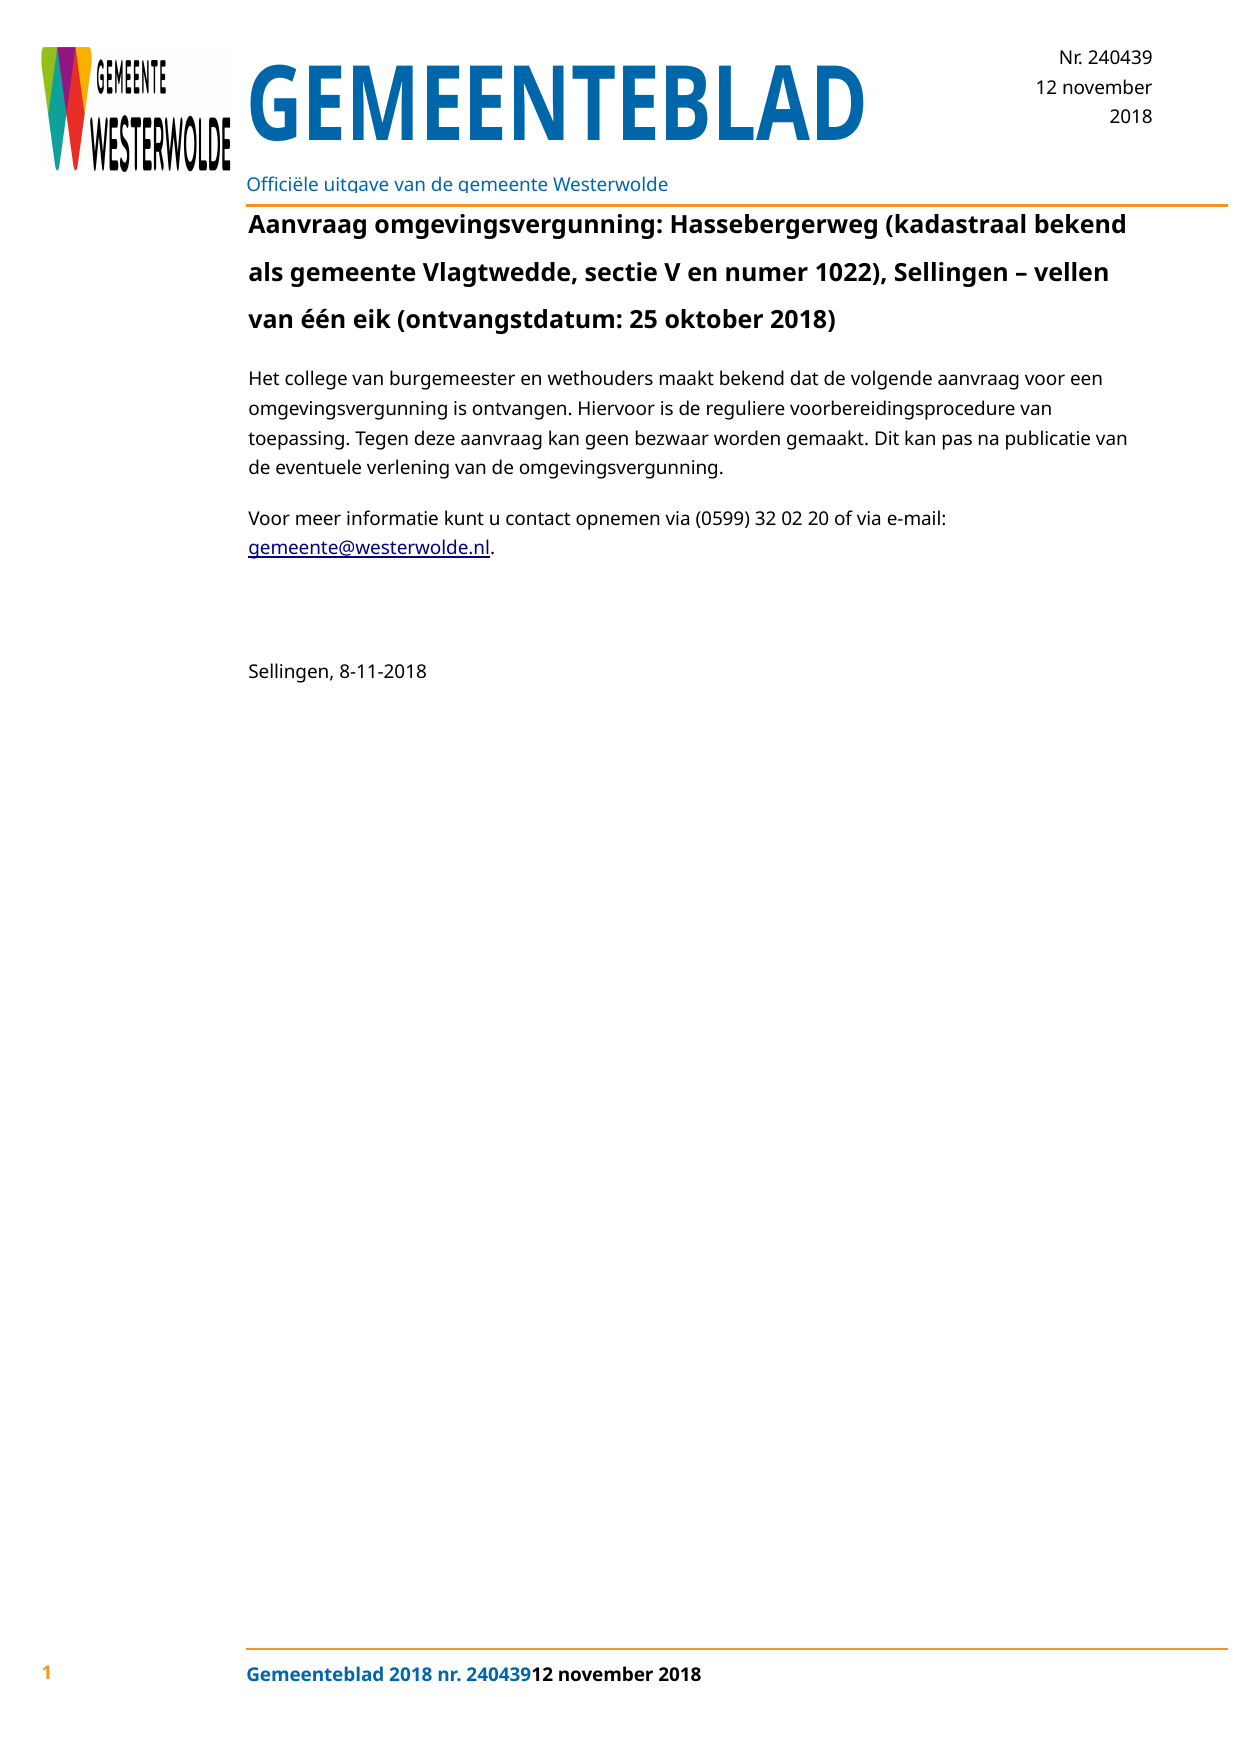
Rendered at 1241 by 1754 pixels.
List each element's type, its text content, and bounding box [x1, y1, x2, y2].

picture [41, 47, 231, 172]
text Het college van burgemeester en wethouders maakt bekend dat de volgende aanvraag voor een omgevingsvergunning is ontvangen. Hiervoor is de reguliere voorbereidingsprocedure van toepassing. Tegen deze aanvraag kan geen bezwaar worden gemaakt. Dit kan pas na publicatie van de eventuele verlening van de omgevingsvergunning. [248, 366, 1152, 480]
text Sellingen, 8-11-2018 [248, 658, 1152, 684]
text Voor meer informatie kunt u contact opnemen via (0599) 32 02 20 of via e-mail: gemeente@westerwolde.nl. [248, 505, 1152, 560]
text Aanvraag omgevingsvergunning: Hassebergerweg (kadastraal bekend als gemeente Vlagtwedde, sectie V en numer 1022), Sellingen – vellen van één eik (ontvangstdatum: 25 oktober 2018) [248, 207, 1152, 336]
